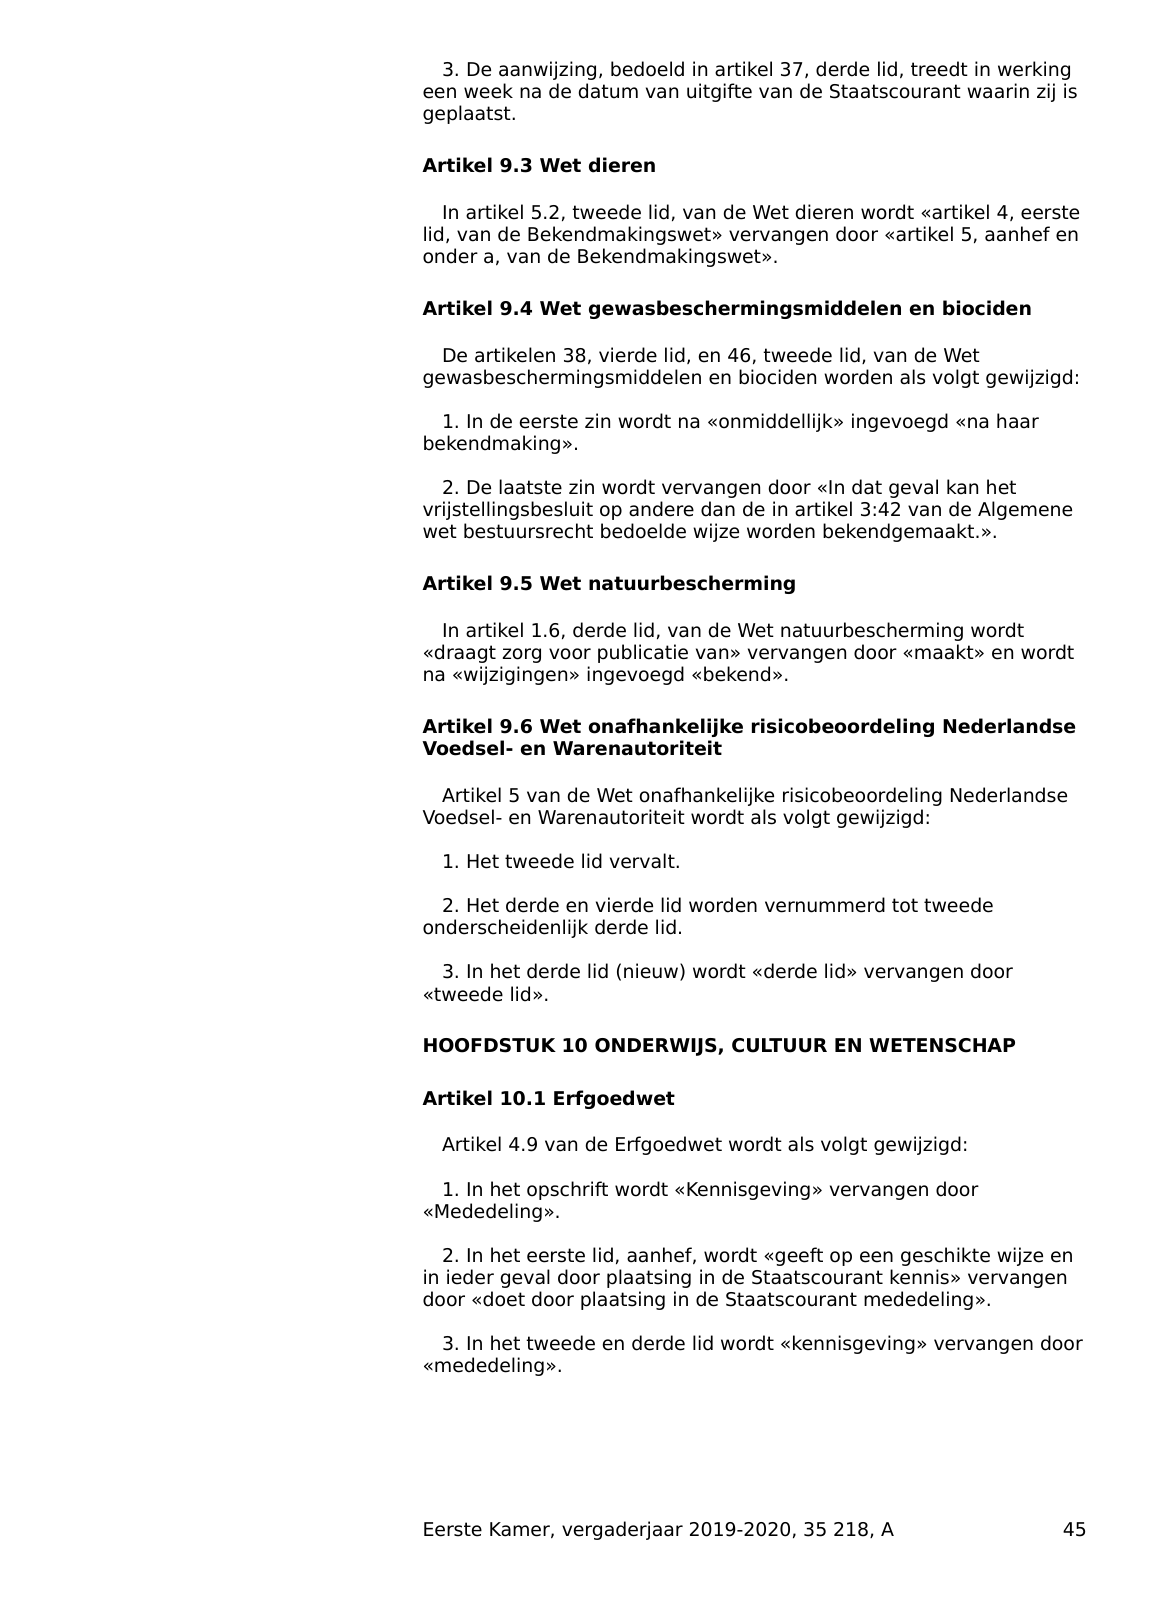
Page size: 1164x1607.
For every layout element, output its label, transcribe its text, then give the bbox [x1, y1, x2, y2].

subtitle Artikel 9.6 Wet onafhankelijke risicobeoordeling Nederlandse Voedsel- en Warenautoriteit [422, 716, 1087, 760]
text In artikel 1.6, derde lid, van de Wet natuurbescherming wordt «draagt zorg voor publicatie van» vervangen door «maakt» en wordt na «wijzigingen» ingevoegd «bekend». [422, 620, 1087, 686]
subtitle HOOFDSTUK 10 ONDERWIJS, CULTUUR EN WETENSCHAP [422, 1035, 1087, 1057]
text In artikel 5.2, tweede lid, van de Wet dieren wordt «artikel 4, eerste lid, van de Bekendmakingswet» vervangen door «artikel 5, aanhef en onder a, van de Bekendmakingswet». [422, 202, 1087, 268]
text 2. Het derde en vierde lid worden vernummerd tot tweede onderscheidenlijk derde lid. [422, 895, 1087, 939]
text De artikelen 38, vierde lid, en 46, tweede lid, van de Wet gewasbeschermingsmiddelen en biociden worden als volgt gewijzigd: [422, 345, 1087, 389]
text 1. Het tweede lid vervalt. [422, 851, 1087, 873]
subtitle Artikel 9.4 Wet gewasbeschermingsmiddelen en biociden [422, 298, 1087, 320]
subtitle Artikel 9.3 Wet dieren [422, 155, 1087, 177]
text 3. In het tweede en derde lid wordt «kennisgeving» vervangen door «mededeling». [422, 1333, 1087, 1377]
subtitle Artikel 9.5 Wet natuurbescherming [422, 573, 1087, 595]
subtitle Artikel 10.1 Erfgoedwet [422, 1087, 1087, 1109]
text Artikel 4.9 van de Erfgoedwet wordt als volgt gewijzigd: [422, 1134, 1087, 1156]
text 3. De aanwijzing, bedoeld in artikel 37, derde lid, treedt in werking een week na de datum van uitgifte van de Staatscourant waarin zij is geplaatst. [422, 59, 1087, 125]
text 1. In het opschrift wordt «Kennisgeving» vervangen door «Mededeling». [422, 1178, 1087, 1222]
text 3. In het derde lid (nieuw) wordt «derde lid» vervangen door «tweede lid». [422, 961, 1087, 1005]
text Artikel 5 van de Wet onafhankelijke risicobeoordeling Nederlandse Voedsel- en Warenautoriteit wordt als volgt gewijzigd: [422, 785, 1087, 829]
text 1. In de eerste zin wordt na «onmiddellijk» ingevoegd «na haar bekendmaking». [422, 411, 1087, 455]
text 2. De laatste zin wordt vervangen door «In dat geval kan het vrijstellingsbesluit op andere dan de in artikel 3:42 van de Algemene wet bestuursrecht bedoelde wijze worden bekendgemaakt.». [422, 477, 1087, 543]
text 2. In het eerste lid, aanhef, wordt «geeft op een geschikte wijze en in ieder geval door plaatsing in de Staatscourant kennis» vervangen door «doet door plaatsing in de Staatscourant mededeling». [422, 1245, 1087, 1311]
